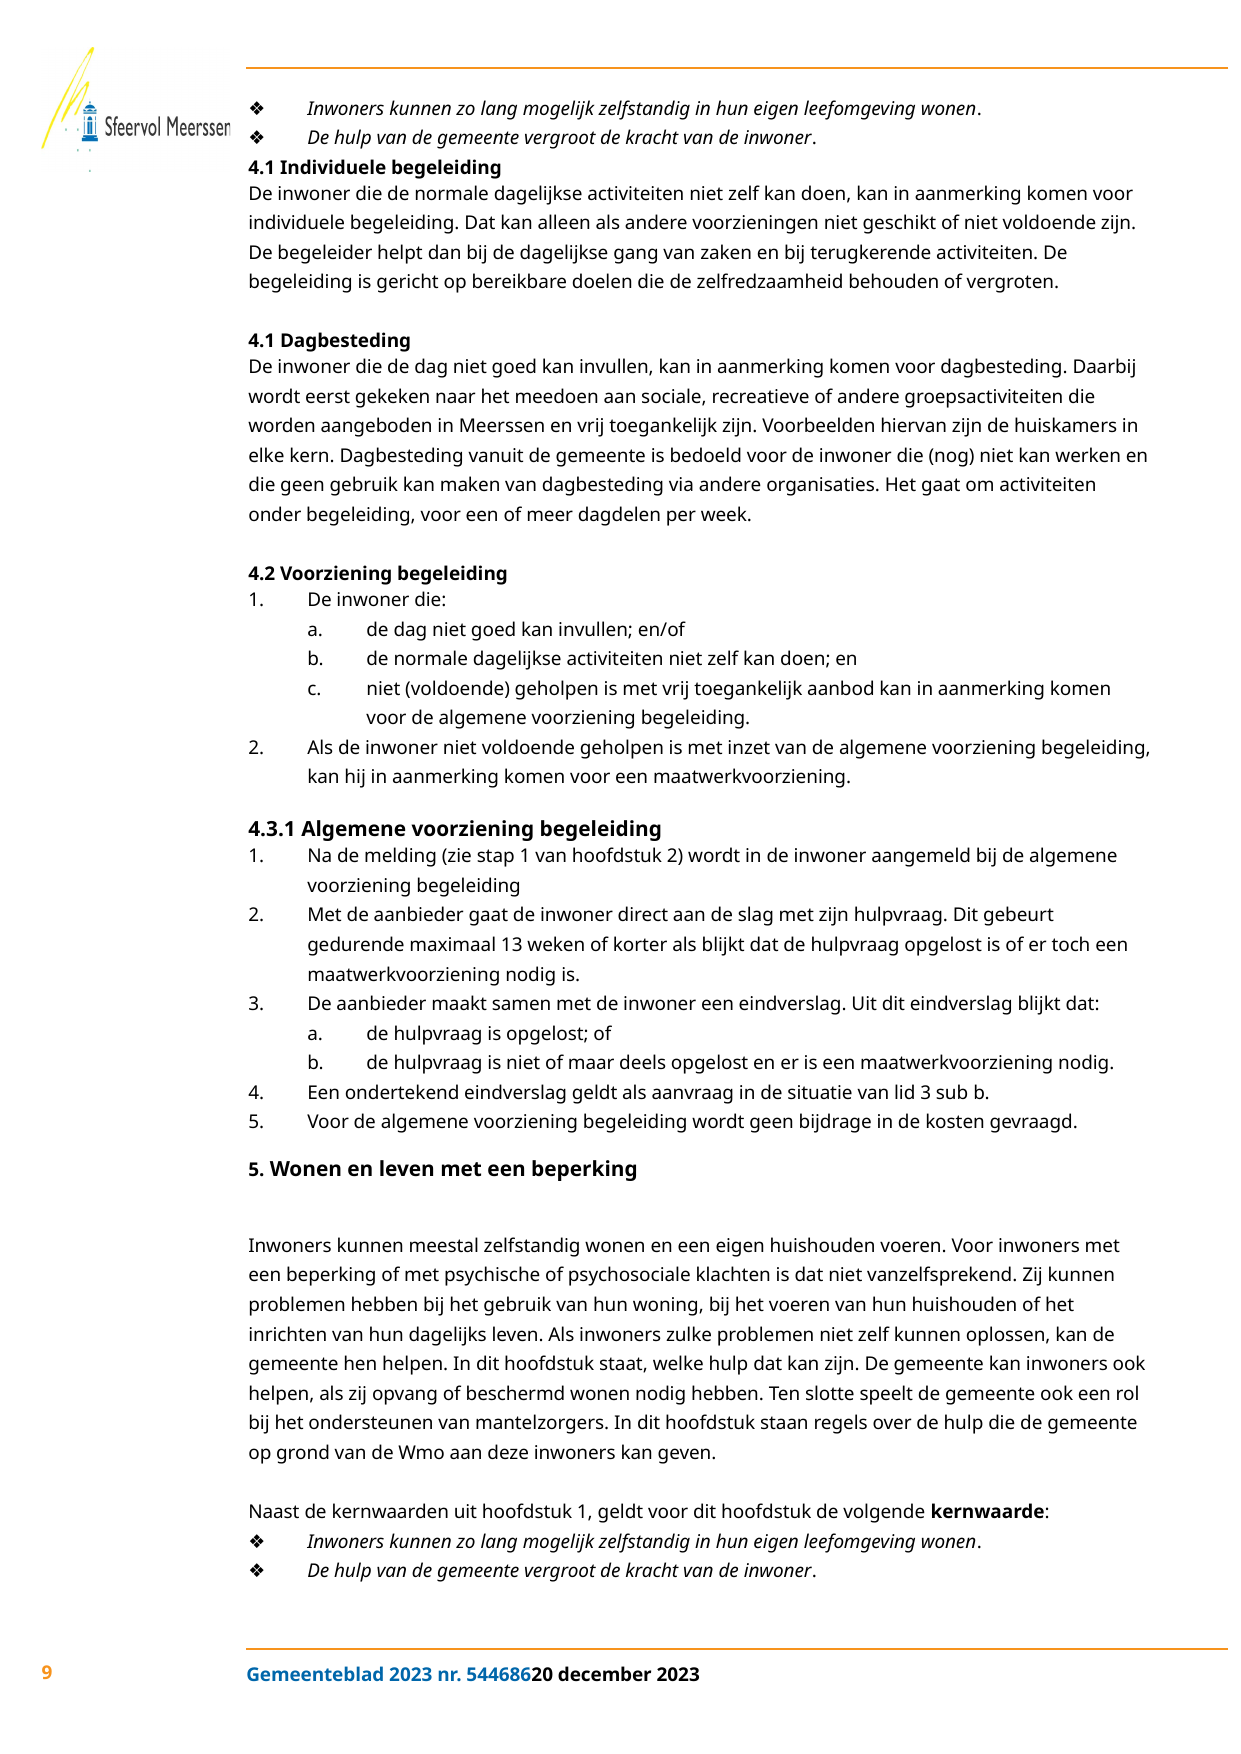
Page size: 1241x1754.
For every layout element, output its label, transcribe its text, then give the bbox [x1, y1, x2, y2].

list De inwoner die: [248, 586, 1152, 612]
list niet (voldoende) geholpen is met vrij toegankelijk aanbod kan in aanmerking komen voor de algemene voorziening begeleiding. [307, 675, 1152, 730]
text De inwoner die de dag niet goed kan invullen, kan in aanmerking komen voor dagbesteding. Daarbij wordt eerst gekeken naar het meedoen aan sociale, recreatieve of andere groepsactiviteiten die worden aangeboden in Meerssen en vrij toegankelijk zijn. Voorbeelden hiervan zijn de huiskamers in elke kern. Dagbesteding vanuit de gemeente is bedoeld voor de inwoner die (nog) niet kan werken en die geen gebruik kan maken van dagbesteding via andere organisaties. Het gaat om activiteiten onder begeleiding, voor een of meer dagdelen per week. [248, 353, 1152, 527]
list de hulpvraag is opgelost; of [307, 1020, 1152, 1046]
text 4.1 Individuele begeleiding [248, 154, 1152, 180]
text 4.2 Voorziening begeleiding [248, 560, 1152, 586]
list Als de inwoner niet voldoende geholpen is met inzet van de algemene voorziening begeleiding, kan hij in aanmerking komen voor een maatwerkvoorziening. [248, 734, 1152, 789]
text 4.1 Dagbesteding [248, 328, 1152, 353]
text Naast de kernwaarden uit hoofdstuk 1, geldt voor dit hoofdstuk de volgende kernwaarde: [248, 1498, 1152, 1524]
list De hulp van de gemeente vergroot de kracht van de inwoner. [248, 1557, 1152, 1583]
text De inwoner die de normale dagelijkse activiteiten niet zelf kan doen, kan in aanmerking komen voor individuele begeleiding. Dat kan alleen als andere voorzieningen niet geschikt of niet voldoende zijn. De begeleider helpt dan bij de dagelijkse gang van zaken en bij terugkerende activiteiten. De begeleiding is gericht op bereikbare doelen die de zelfredzaamheid behouden of vergroten. [248, 180, 1152, 294]
list Een ondertekend eindverslag geldt als aanvraag in de situatie van lid 3 sub b. [248, 1079, 1152, 1105]
list Voor de algemene voorziening begeleiding wordt geen bijdrage in de kosten gevraagd. [248, 1109, 1152, 1134]
picture [41, 47, 231, 172]
list De hulp van de gemeente vergroot de kracht van de inwoner. [248, 124, 1152, 150]
list de normale dagelijkse activiteiten niet zelf kan doen; en [307, 645, 1152, 671]
list de hulpvraag is niet of maar deels opgelost en er is een maatwerkvoorziening nodig. [307, 1049, 1152, 1075]
list Inwoners kunnen zo lang mogelijk zelfstandig in hun eigen leefomgeving wonen. [248, 95, 1152, 121]
list De aanbieder maakt samen met de inwoner een eindverslag. Uit dit eindverslag blijkt dat: [248, 990, 1152, 1016]
list Na de melding (zie stap 1 van hoofdstuk 2) wordt in de inwoner aangemeld bij de algemene voorziening begeleiding [248, 842, 1152, 898]
list Inwoners kunnen zo lang mogelijk zelfstandig in hun eigen leefomgeving wonen. [248, 1528, 1152, 1554]
text Inwoners kunnen meestal zelfstandig wonen en een eigen huishouden voeren. Voor inwoners met een beperking of met psychische of psychosociale klachten is dat niet vanzelfsprekend. Zij kunnen problemen hebben bij het gebruik van hun woning, bij het voeren van hun huishouden of het inrichten van hun dagelijks leven. Als inwoners zulke problemen niet zelf kunnen oplossen, kan de gemeente hen helpen. In dit hoofdstuk staat, welke hulp dat kan zijn. De gemeente kan inwoners ook helpen, als zij opvang of beschermd wonen nodig hebben. Ten slotte speelt de gemeente ook een rol bij het ondersteunen van mantelzorgers. In dit hoofdstuk staan regels over de hulp die de gemeente op grond van de Wmo aan deze inwoners kan geven. [248, 1232, 1152, 1465]
text 5. Wonen en leven met een beperking [248, 1154, 1152, 1183]
text 4.3.1 Algemene voorziening begeleiding [248, 814, 1152, 842]
list Met de aanbieder gaat de inwoner direct aan de slag met zijn hulpvraag. Dit gebeurt gedurende maximaal 13 weken of korter als blijkt dat de hulpvraag opgelost is of er toch een maatwerkvoorziening nodig is. [248, 902, 1152, 987]
list de dag niet goed kan invullen; en/of [307, 616, 1152, 641]
